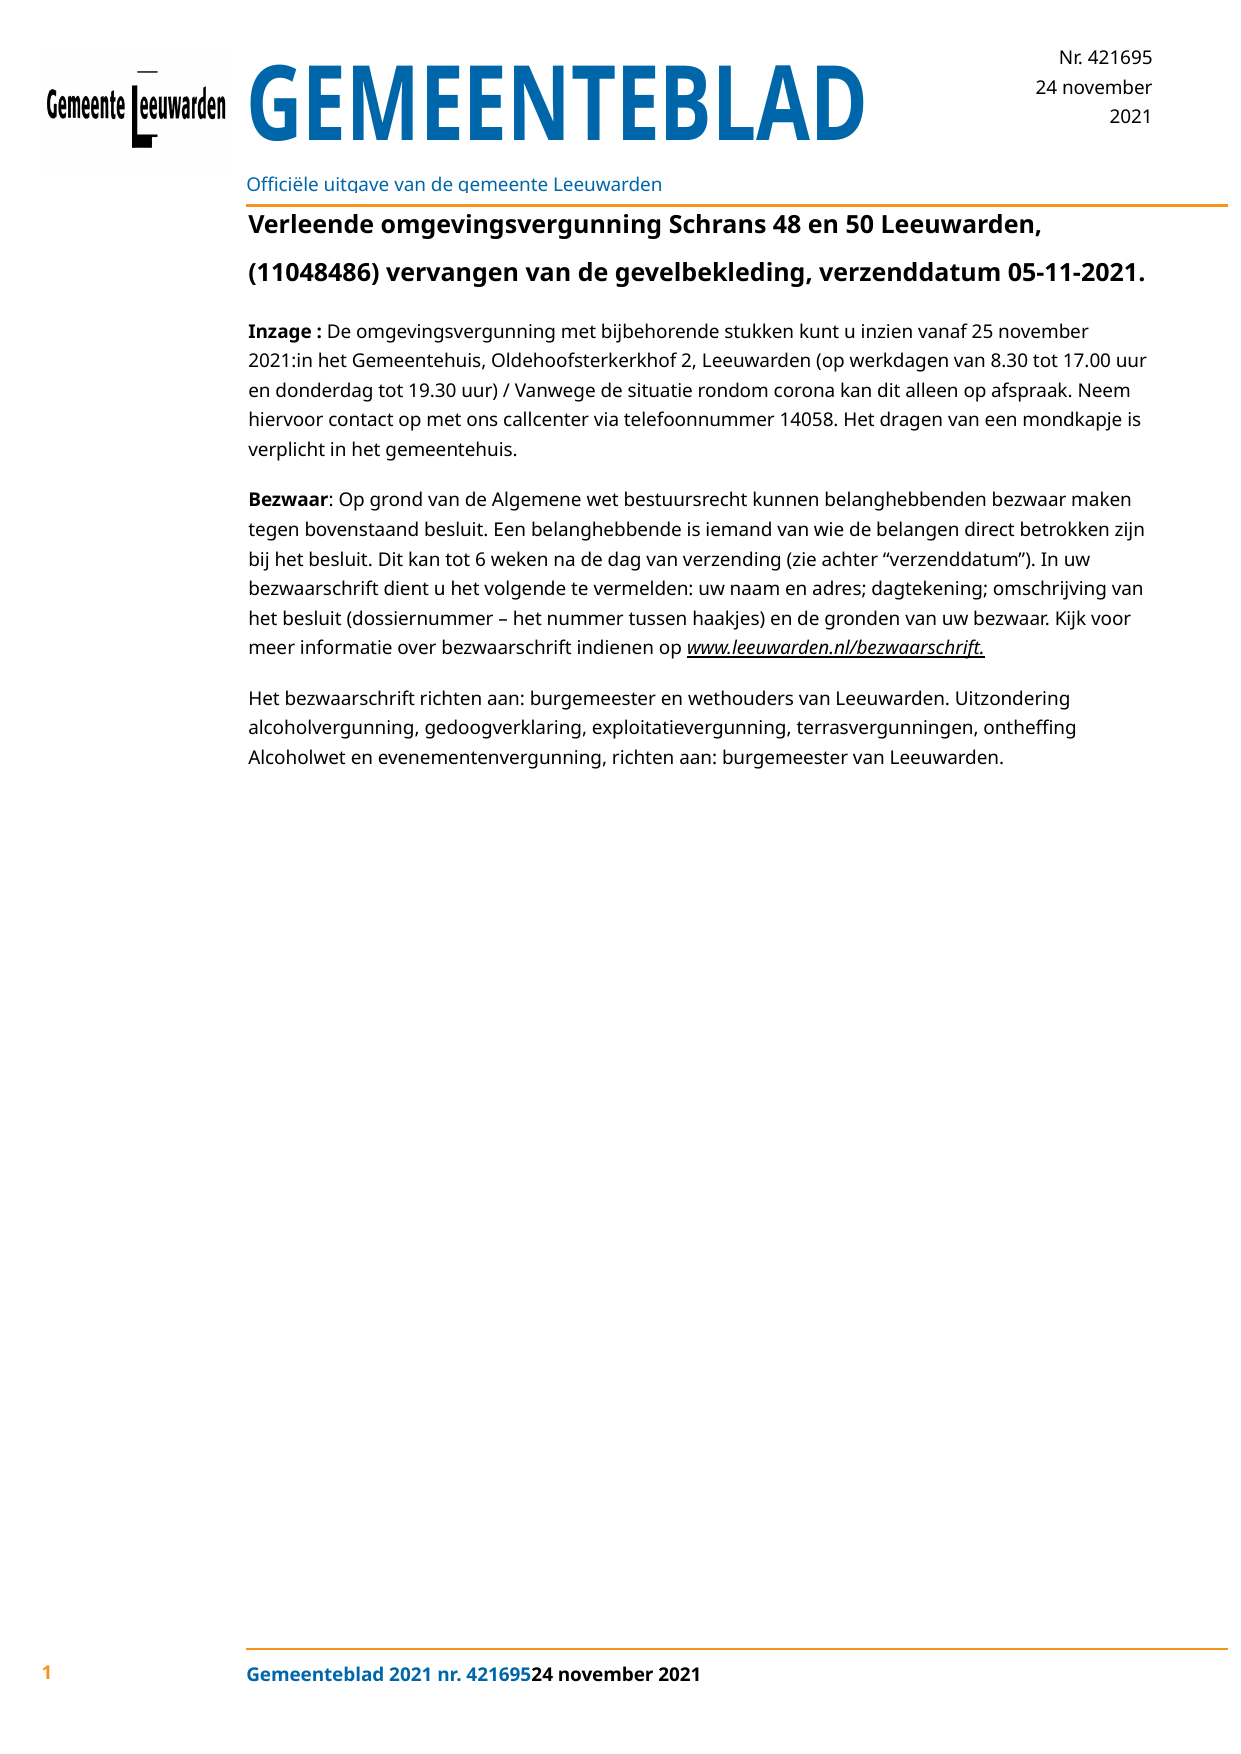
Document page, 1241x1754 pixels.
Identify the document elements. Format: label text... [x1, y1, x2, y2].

text Het bezwaarschrift richten aan: burgemeester en wethouders van Leeuwarden. Uitzondering alcoholvergunning, gedoogverklaring, exploitatievergunning, terrasvergunningen, ontheffing Alcoholwet en evenementenvergunning, richten aan: burgemeester van Leeuwarden. [248, 685, 1152, 770]
text Bezwaar: Op grond van de Algemene wet bestuursrecht kunnen belanghebbenden bezwaar maken tegen bovenstaand besluit. Een belanghebbende is iemand van wie de belangen direct betrokken zijn bij het besluit. Dit kan tot 6 weken na de dag van verzending (zie achter “verzenddatum”). In uw bezwaarschrift dient u het volgende te vermelden: uw naam en adres; dagtekening; omschrijving van het besluit (dossiernummer – het nummer tussen haakjes) en de gronden van uw bezwaar. Kijk voor meer informatie over bezwaarschrift indienen op www.leeuwarden.nl/bezwaarschrift. [248, 487, 1152, 660]
picture [41, 47, 231, 172]
text Inzage : De omgevingsvergunning met bijbehorende stukken kunt u inzien vanaf 25 november 2021:in het Gemeentehuis, Oldehoofsterkerkhof 2, Leeuwarden (op werkdagen van 8.30 tot 17.00 uur en donderdag tot 19.30 uur) / Vanwege de situatie rondom corona kan dit alleen op afspraak. Neem hiervoor contact op met ons callcenter via telefoonnummer 14058. Het dragen van een mondkapje is verplicht in het gemeentehuis. [248, 318, 1152, 462]
text Verleende omgevingsvergunning Schrans 48 en 50 Leeuwarden, (11048486) vervangen van de gevelbekleding, verzenddatum 05-11-2021. [248, 207, 1152, 288]
